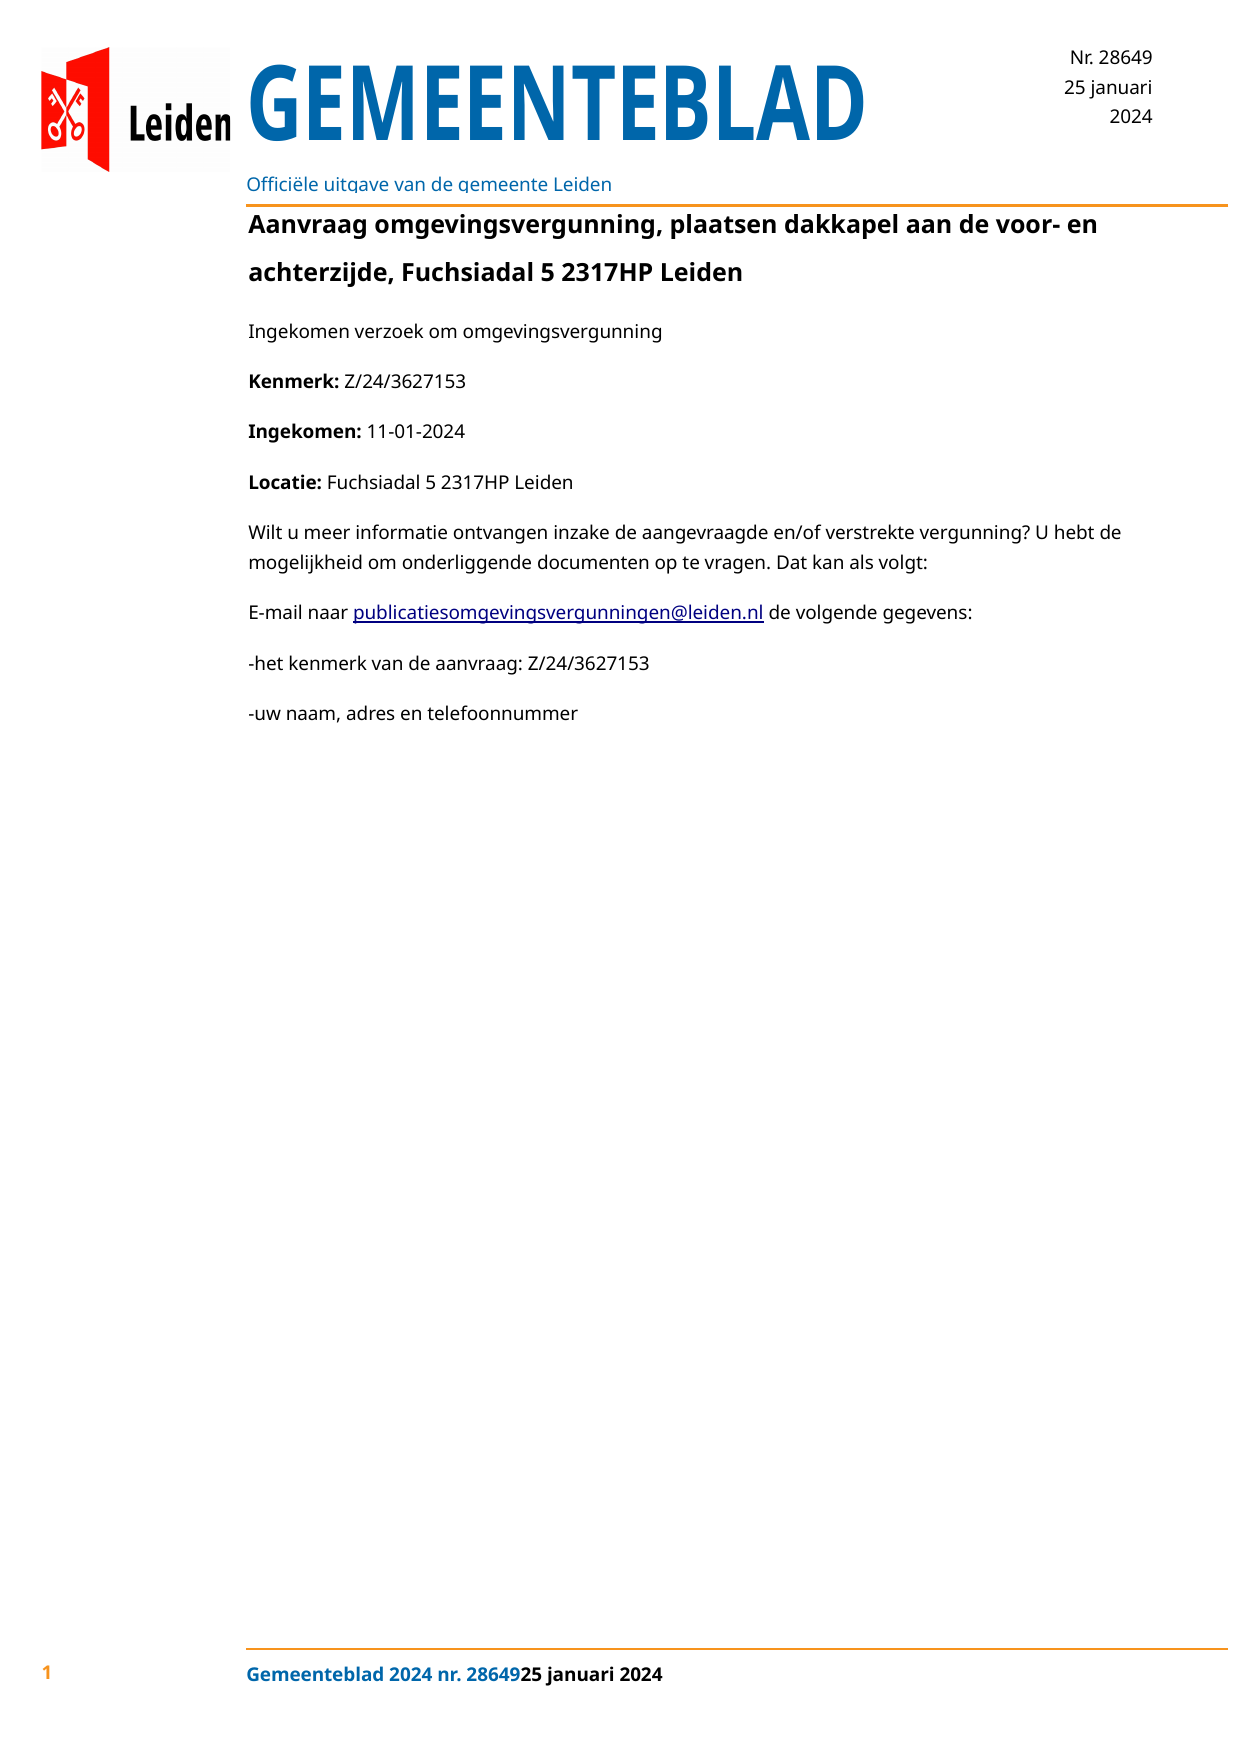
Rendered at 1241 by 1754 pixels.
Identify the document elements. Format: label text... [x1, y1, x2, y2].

text Ingekomen verzoek om omgevingsvergunning [248, 318, 1152, 344]
text Ingekomen: 11-01-2024 [248, 419, 1152, 444]
text Aanvraag omgevingsvergunning, plaatsen dakkapel aan de voor- en achterzijde, Fuchsiadal 5 2317HP Leiden [248, 207, 1152, 288]
text E-mail naar publicatiesomgevingsvergunningen@leiden.nl de volgende gegevens: [248, 599, 1152, 625]
text -uw naam, adres en telefoonnummer [248, 700, 1152, 726]
text Kenmerk: Z/24/3627153 [248, 368, 1152, 394]
picture [41, 47, 231, 172]
text -het kenmerk van de aanvraag: Z/24/3627153 [248, 650, 1152, 676]
text Locatie: Fuchsiadal 5 2317HP Leiden [248, 469, 1152, 495]
text Wilt u meer informatie ontvangen inzake de aangevraagde en/of verstrekte vergunning? U hebt de mogelijkheid om onderliggende documenten op te vragen. Dat kan als volgt: [248, 519, 1152, 575]
